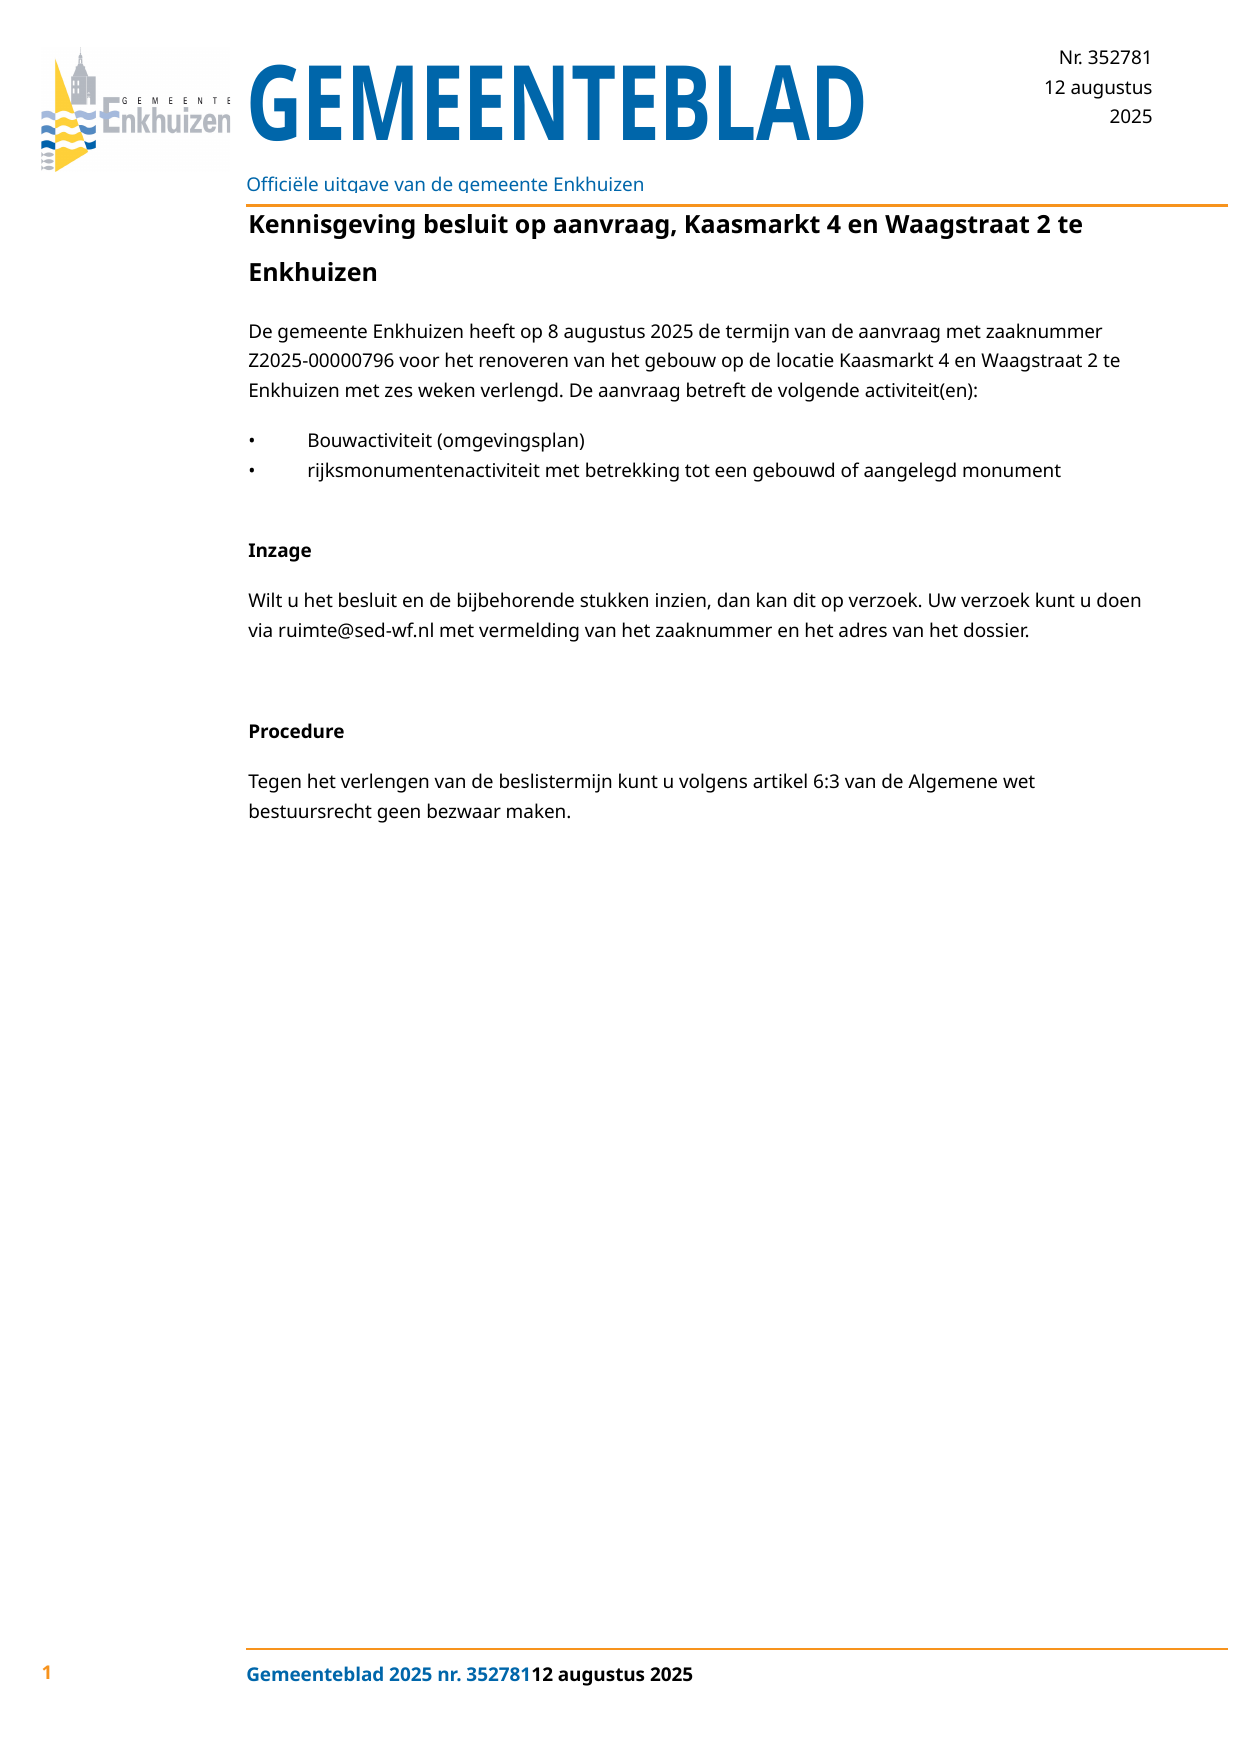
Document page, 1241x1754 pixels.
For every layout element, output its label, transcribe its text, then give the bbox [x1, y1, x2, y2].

picture [41, 47, 231, 172]
text Procedure [248, 718, 1152, 744]
text De gemeente Enkhuizen heeft op 8 augustus 2025 de termijn van de aanvraag met zaaknummer Z2025-00000796 voor het renoveren van het gebouw op de locatie Kaasmarkt 4 en Waagstraat 2 te Enkhuizen met zes weken verlengd. De aanvraag betreft de volgende activiteit(en): [248, 318, 1152, 403]
text Inzage [248, 537, 1152, 563]
text Tegen het verlengen van de beslistermijn kunt u volgens artikel 6:3 van de Algemene wet bestuursrecht geen bezwaar maken. [248, 768, 1152, 824]
list rijksmonumentenactiviteit met betrekking tot een gebouwd of aangelegd monument [248, 457, 1152, 483]
text Wilt u het besluit en de bijbehorende stukken inzien, dan kan dit op verzoek. Uw verzoek kunt u doen via ruimte@sed-wf.nl met vermelding van het zaaknummer en het adres van het dossier. [248, 587, 1152, 643]
list Bouwactiviteit (omgevingsplan) [248, 427, 1152, 453]
text Kennisgeving besluit op aanvraag, Kaasmarkt 4 en Waagstraat 2 te Enkhuizen [248, 207, 1152, 288]
